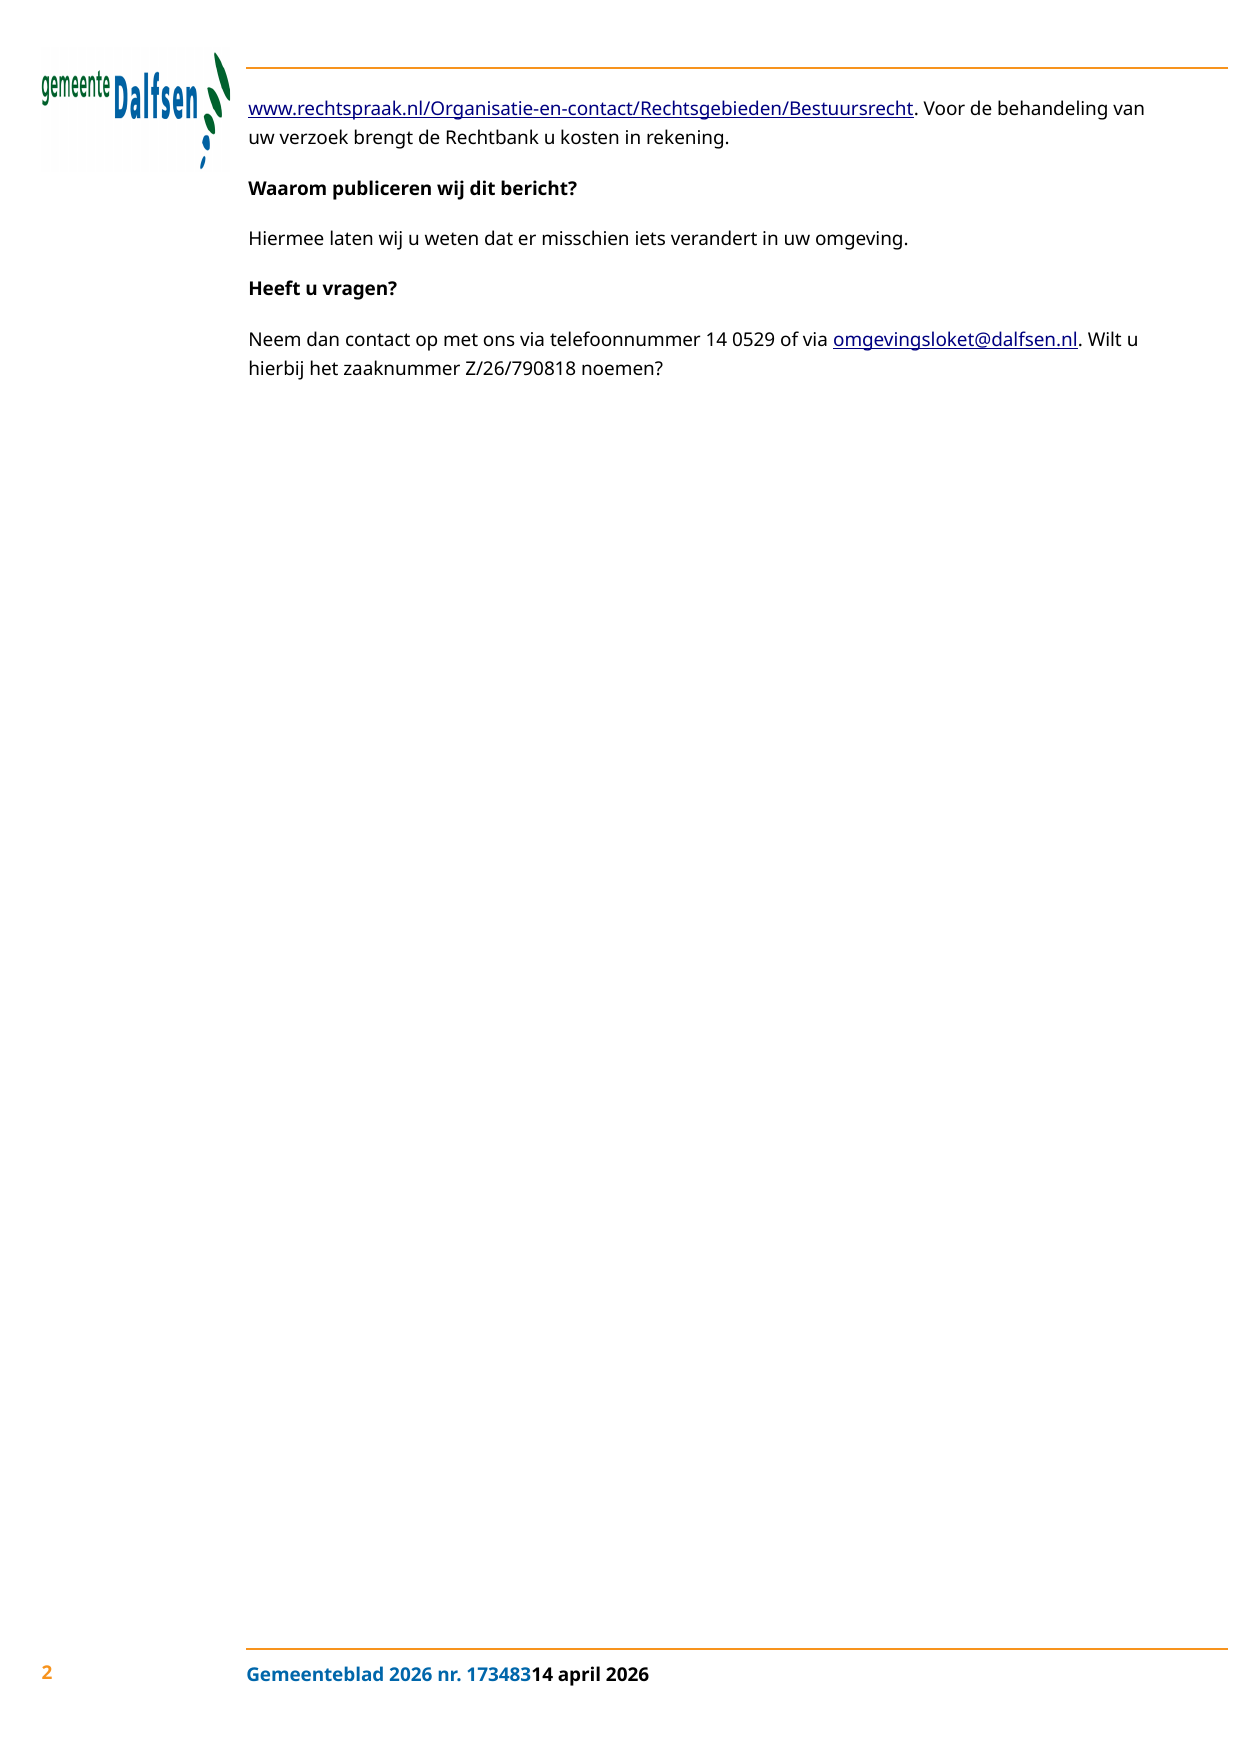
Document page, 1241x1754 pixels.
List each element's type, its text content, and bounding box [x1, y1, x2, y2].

text www.rechtspraak.nl/Organisatie-en-contact/Rechtsgebieden/Bestuursrecht. Voor de behandeling van uw verzoek brengt de Rechtbank u kosten in rekening. [248, 95, 1152, 150]
picture [41, 47, 231, 172]
text Waarom publiceren wij dit bericht? [248, 175, 1152, 201]
text Neem dan contact op met ons via telefoonnummer 14 0529 of via omgevingsloket@dalfsen.nl. Wilt u hierbij het zaaknummer Z/26/790818 noemen? [248, 326, 1152, 381]
text Heeft u vragen? [248, 276, 1152, 301]
text Hiermee laten wij u weten dat er misschien iets verandert in uw omgeving. [248, 225, 1152, 251]
